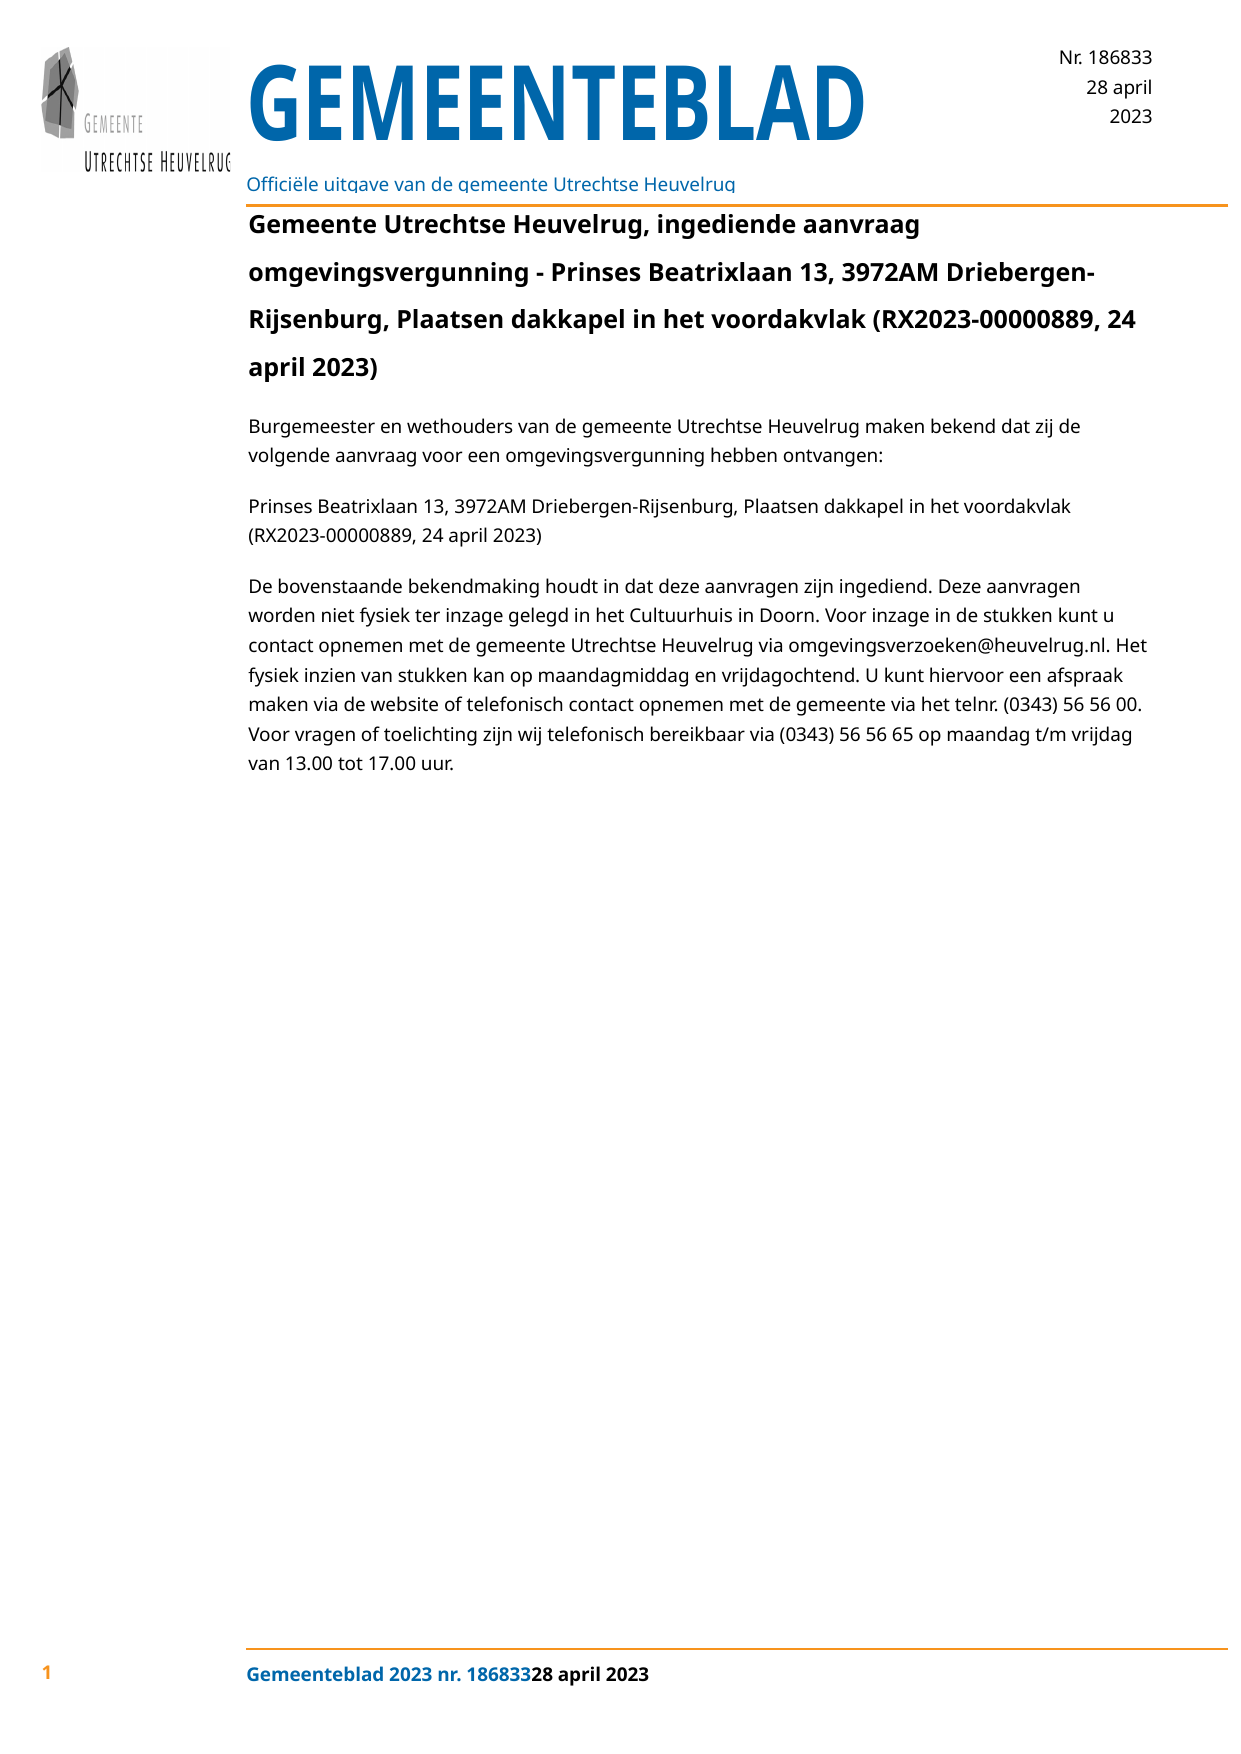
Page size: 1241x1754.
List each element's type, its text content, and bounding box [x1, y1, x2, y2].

picture [41, 47, 231, 172]
text Prinses Beatrixlaan 13, 3972AM Driebergen-Rijsenburg, Plaatsen dakkapel in het voordakvlak (RX2023-00000889, 24 april 2023) [248, 493, 1152, 548]
text Gemeente Utrechtse Heuvelrug, ingediende aanvraag omgevingsvergunning - Prinses Beatrixlaan 13, 3972AM Driebergen-Rijsenburg, Plaatsen dakkapel in het voordakvlak (RX2023-00000889, 24 april 2023) [248, 207, 1152, 384]
text Burgemeester en wethouders van de gemeente Utrechtse Heuvelrug maken bekend dat zij de volgende aanvraag voor een omgevingsvergunning hebben ontvangen: [248, 413, 1152, 468]
text De bovenstaande bekendmaking houdt in dat deze aanvragen zijn ingediend. Deze aanvragen worden niet fysiek ter inzage gelegd in het Cultuurhuis in Doorn. Voor inzage in de stukken kunt u contact opnemen met de gemeente Utrechtse Heuvelrug via omgevingsverzoeken@heuvelrug.nl. Het fysiek inzien van stukken kan op maandagmiddag en vrijdagochtend. U kunt hiervoor een afspraak maken via de website of telefonisch contact opnemen met de gemeente via het telnr. (0343) 56 56 00. Voor vragen of toelichting zijn wij telefonisch bereikbaar via (0343) 56 56 65 op maandag t/m vrijdag van 13.00 tot 17.00 uur. [248, 573, 1152, 776]
